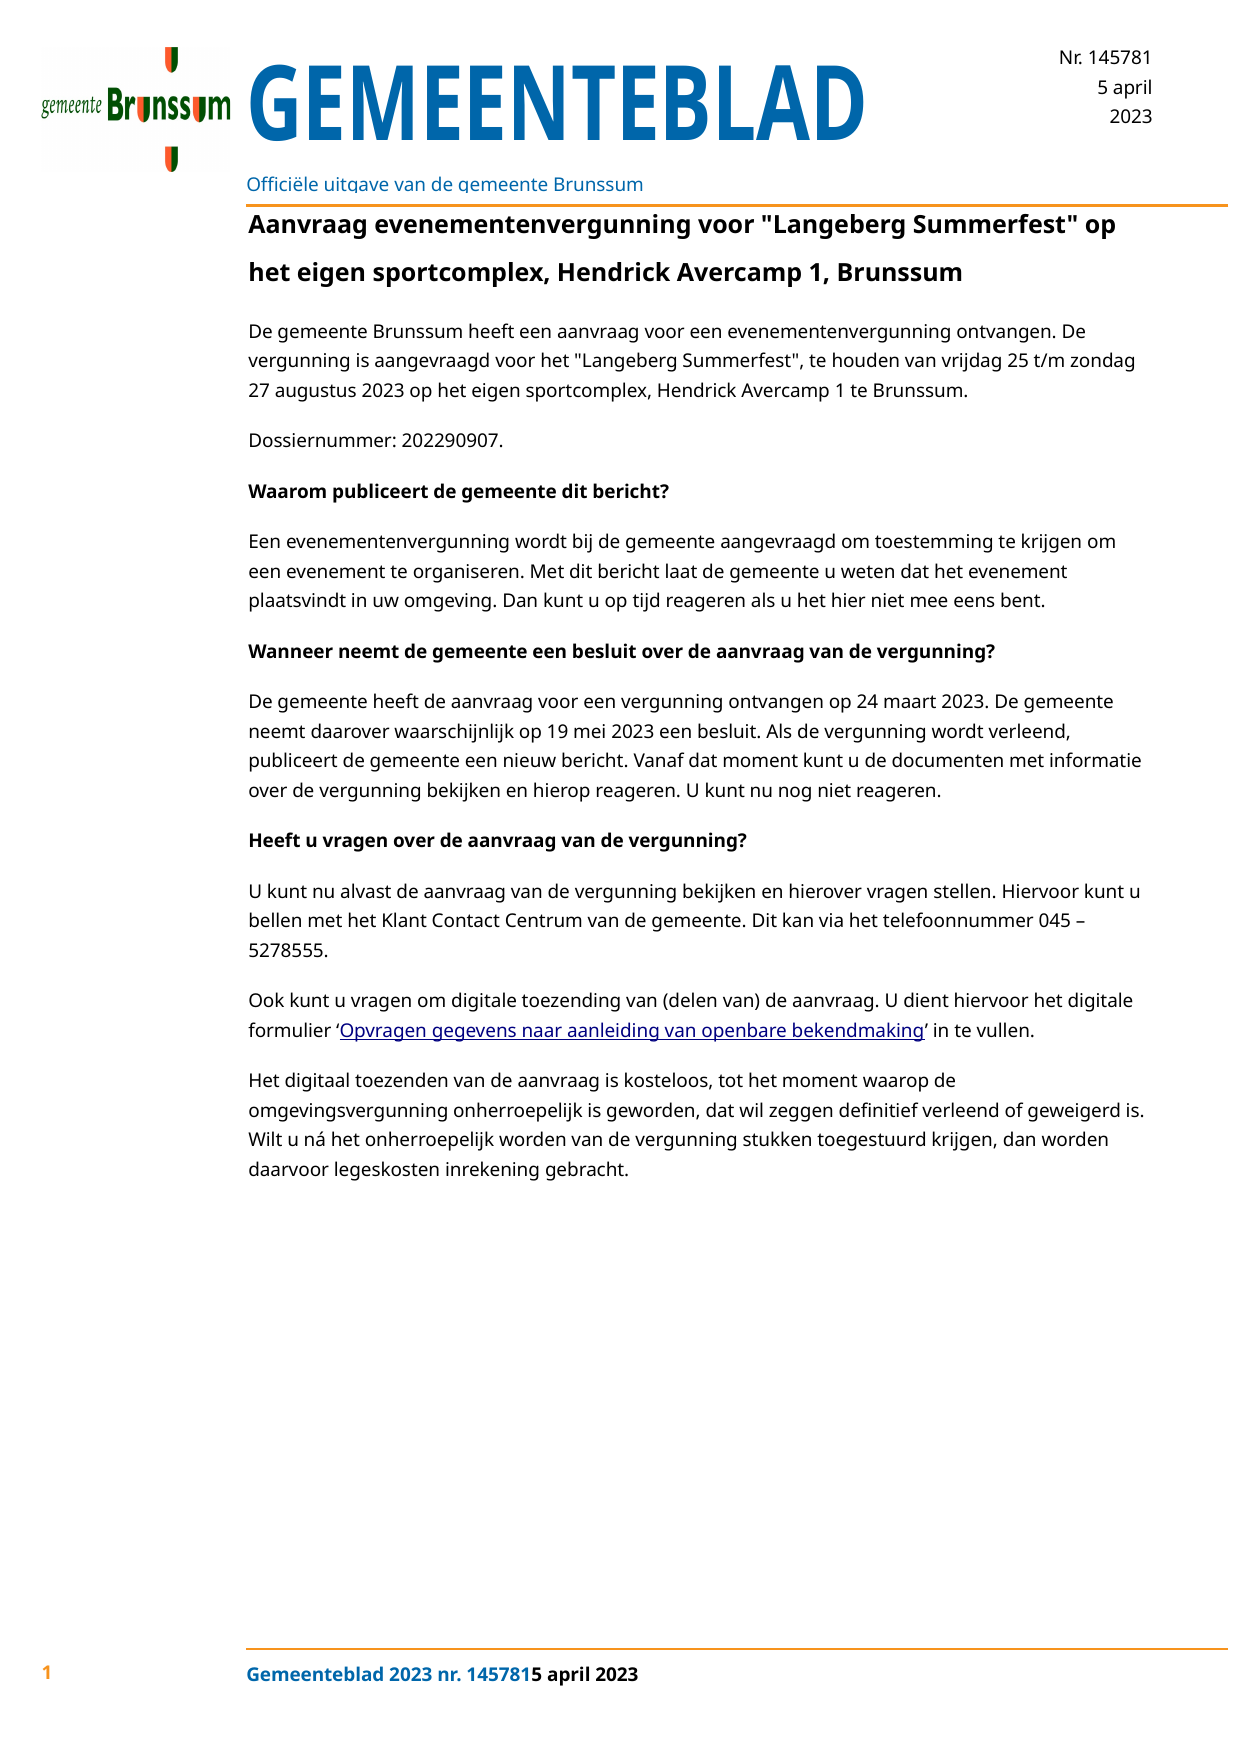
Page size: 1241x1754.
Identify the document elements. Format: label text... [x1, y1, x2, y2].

text Het digitaal toezenden van de aanvraag is kosteloos, tot het moment waarop de omgevingsvergunning onherroepelijk is geworden, dat wil zeggen definitief verleend of geweigerd is. Wilt u ná het onherroepelijk worden van de vergunning stukken toegestuurd krijgen, dan worden daarvoor legeskosten inrekening gebracht. [248, 1067, 1152, 1182]
picture [41, 47, 231, 172]
text U kunt nu alvast de aanvraag van de vergunning bekijken en hierover vragen stellen. Hiervoor kunt u bellen met het Klant Contact Centrum van de gemeente. Dit kan via het telefoonnummer 045 – 5278555. [248, 878, 1152, 963]
text Heeft u vragen over de aanvraag van de vergunning? [248, 827, 1152, 853]
text Dossiernummer: 202290907. [248, 427, 1152, 453]
text Ook kunt u vragen om digitale toezending van (delen van) de aanvraag. U dient hiervoor het digitale formulier ‘Opvragen gegevens naar aanleiding van openbare bekendmaking’ in te vullen. [248, 987, 1152, 1043]
text Wanneer neemt de gemeente een besluit over de aanvraag van de vergunning? [248, 638, 1152, 664]
text Waarom publiceert de gemeente dit bericht? [248, 478, 1152, 504]
text De gemeente heeft de aanvraag voor een vergunning ontvangen op 24 maart 2023. De gemeente neemt daarover waarschijnlijk op 19 mei 2023 een besluit. Als de vergunning wordt verleend, publiceert de gemeente een nieuw bericht. Vanaf dat moment kunt u de documenten met informatie over de vergunning bekijken en hierop reageren. U kunt nu nog niet reageren. [248, 688, 1152, 803]
text De gemeente Brunssum heeft een aanvraag voor een evenementenvergunning ontvangen. De vergunning is aangevraagd voor het "Langeberg Summerfest", te houden van vrijdag 25 t/m zondag 27 augustus 2023 op het eigen sportcomplex, Hendrick Avercamp 1 te Brunssum. [248, 318, 1152, 403]
text Aanvraag evenementenvergunning voor "Langeberg Summerfest" op het eigen sportcomplex, Hendrick Avercamp 1, Brunssum [248, 207, 1152, 288]
text Een evenementenvergunning wordt bij de gemeente aangevraagd om toestemming te krijgen om een evenement te organiseren. Met dit bericht laat de gemeente u weten dat het evenement plaatsvindt in uw omgeving. Dan kunt u op tijd reageren als u het hier niet mee eens bent. [248, 528, 1152, 613]
